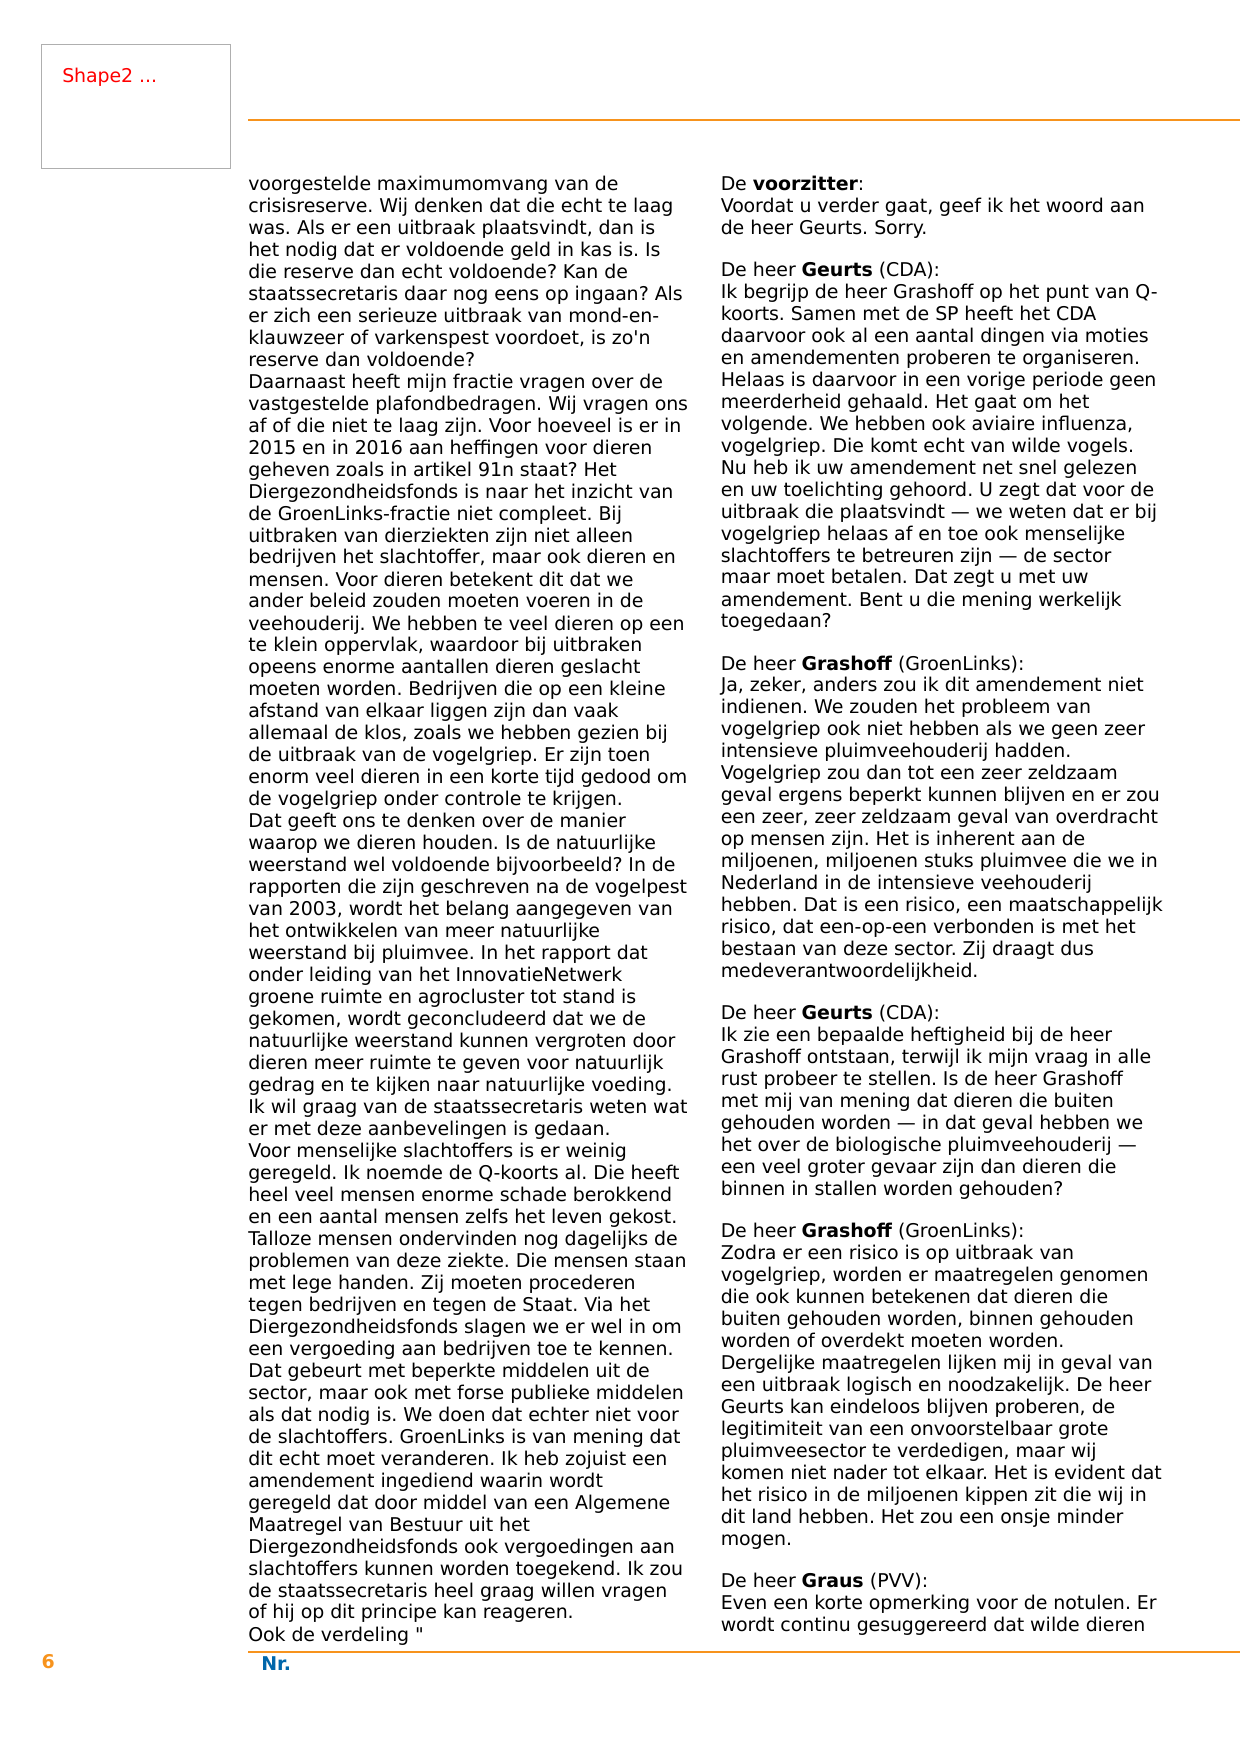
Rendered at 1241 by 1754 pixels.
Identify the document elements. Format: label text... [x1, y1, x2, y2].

text De heer Geurts (CDA): [721, 1002, 1163, 1024]
text Even een korte opmerking voor de notulen. Er wordt continu gesuggereerd dat wilde dieren [721, 1592, 1163, 1636]
text Dat geeft ons te denken over de manier waarop we dieren houden. Is de natuurlijke weerstand wel voldoende bijvoorbeeld? In de rapporten die zijn geschreven na de vogelpest van 2003, wordt het belang aangegeven van het ontwikkelen van meer natuurlijke weerstand bij pluimvee. In het rapport dat onder leiding van het InnovatieNetwerk groene ruimte en agrocluster tot stand is gekomen, wordt geconcludeerd dat we de natuurlijke weerstand kunnen vergroten door dieren meer ruimte te geven voor natuurlijk gedrag en te kijken naar natuurlijke voeding. Ik wil graag van de staatssecretaris weten wat er met deze aanbevelingen is gedaan. [248, 810, 691, 1140]
text Ja, zeker, anders zou ik dit amendement niet indienen. We zouden het probleem van vogelgriep ook niet hebben als we geen zeer intensieve pluimveehouderij hadden. Vogelgriep zou dan tot een zeer zeldzaam geval ergens beperkt kunnen blijven en er zou een zeer, zeer zeldzaam geval van overdracht op mensen zijn. Het is inherent aan de miljoenen, miljoenen stuks pluimvee die we in Nederland in de intensieve veehouderij hebben. Dat is een risico, een maatschappelijk risico, dat een-op-een verbonden is met het bestaan van deze sector. Zij draagt dus medeverantwoordelijkheid. [721, 674, 1163, 982]
text voorgestelde maximumomvang van de crisisreserve. Wij denken dat die echt te laag was. Als er een uitbraak plaatsvindt, dan is het nodig dat er voldoende geld in kas is. Is die reserve dan echt voldoende? Kan de staatssecretaris daar nog eens op ingaan? Als er zich een serieuze uitbraak van mond-en-klauwzeer of varkenspest voordoet, is zo'n reserve dan voldoende? [248, 173, 691, 371]
text De heer Geurts (CDA): [721, 259, 1163, 281]
text De heer Grashoff (GroenLinks): [721, 1220, 1163, 1242]
text De voorzitter: [721, 173, 1163, 195]
text Voordat u verder gaat, geef ik het woord aan de heer Geurts. Sorry. [721, 195, 1163, 239]
text De heer Graus (PVV): [721, 1569, 1163, 1592]
text Ik begrijp de heer Grashoff op het punt van Q-koorts. Samen met de SP heeft het CDA daarvoor ook al een aantal dingen via moties en amendementen proberen te organiseren. Helaas is daarvoor in een vorige periode geen meerderheid gehaald. Het gaat om het volgende. We hebben ook aviaire influenza, vogelgriep. Die komt echt van wilde vogels. Nu heb ik uw amendement net snel gelezen en uw toelichting gehoord. U zegt dat voor de uitbraak die plaatsvindt — we weten dat er bij vogelgriep helaas af en toe ook menselijke slachtoffers te betreuren zijn — de sector maar moet betalen. Dat zegt u met uw amendement. Bent u die mening werkelijk toegedaan? [721, 281, 1163, 632]
text De heer Grashoff (GroenLinks): [721, 652, 1163, 674]
text Voor menselijke slachtoffers is er weinig geregeld. Ik noemde de Q-koorts al. Die heeft heel veel mensen enorme schade berokkend en een aantal mensen zelfs het leven gekost. Talloze mensen ondervinden nog dagelijks de problemen van deze ziekte. Die mensen staan met lege handen. Zij moeten procederen tegen bedrijven en tegen de Staat. Via het Diergezondheidsfonds slagen we er wel in om een vergoeding aan bedrijven toe te kennen. Dat gebeurt met beperkte middelen uit de sector, maar ook met forse publieke middelen als dat nodig is. We doen dat echter niet voor de slachtoffers. GroenLinks is van mening dat dit echt moet veranderen. Ik heb zojuist een amendement ingediend waarin wordt geregeld dat door middel van een Algemene Maatregel van Bestuur uit het Diergezondheidsfonds ook vergoedingen aan slachtoffers kunnen worden toegekend. Ik zou de staatssecretaris heel graag willen vragen of hij op dit principe kan reageren. [248, 1140, 691, 1623]
text Zodra er een risico is op uitbraak van vogelgriep, worden er maatregelen genomen die ook kunnen betekenen dat dieren die buiten gehouden worden, binnen gehouden worden of overdekt moeten worden. Dergelijke maatregelen lijken mij in geval van een uitbraak logisch en noodzakelijk. De heer Geurts kan eindeloos blijven proberen, de legitimiteit van een onvoorstelbaar grote pluimveesector te verdedigen, maar wij komen niet nader tot elkaar. Het is evident dat het risico in de miljoenen kippen zit die wij in dit land hebben. Het zou een onsje minder mogen. [721, 1242, 1163, 1549]
text Ik zie een bepaalde heftigheid bij de heer Grashoff ontstaan, terwijl ik mijn vraag in alle rust probeer te stellen. Is de heer Grashoff met mij van mening dat dieren die buiten gehouden worden — in dat geval hebben we het over de biologische pluimveehouderij — een veel groter gevaar zijn dan dieren die binnen in stallen worden gehouden? [721, 1024, 1163, 1200]
text Ook de verdeling " [248, 1623, 691, 1645]
text Daarnaast heeft mijn fractie vragen over de vastgestelde plafondbedragen. Wij vragen ons af of die niet te laag zijn. Voor hoeveel is er in 2015 en in 2016 aan heffingen voor dieren geheven zoals in artikel 91n staat? Het Diergezondheidsfonds is naar het inzicht van de GroenLinks-fractie niet compleet. Bij uitbraken van dierziekten zijn niet alleen bedrijven het slachtoffer, maar ook dieren en mensen. Voor dieren betekent dit dat we ander beleid zouden moeten voeren in de veehouderij. We hebben te veel dieren op een te klein oppervlak, waardoor bij uitbraken opeens enorme aantallen dieren geslacht moeten worden. Bedrijven die op een kleine afstand van elkaar liggen zijn dan vaak allemaal de klos, zoals we hebben gezien bij de uitbraak van de vogelgriep. Er zijn toen enorm veel dieren in een korte tijd gedood om de vogelgriep onder controle te krijgen. [248, 371, 691, 810]
